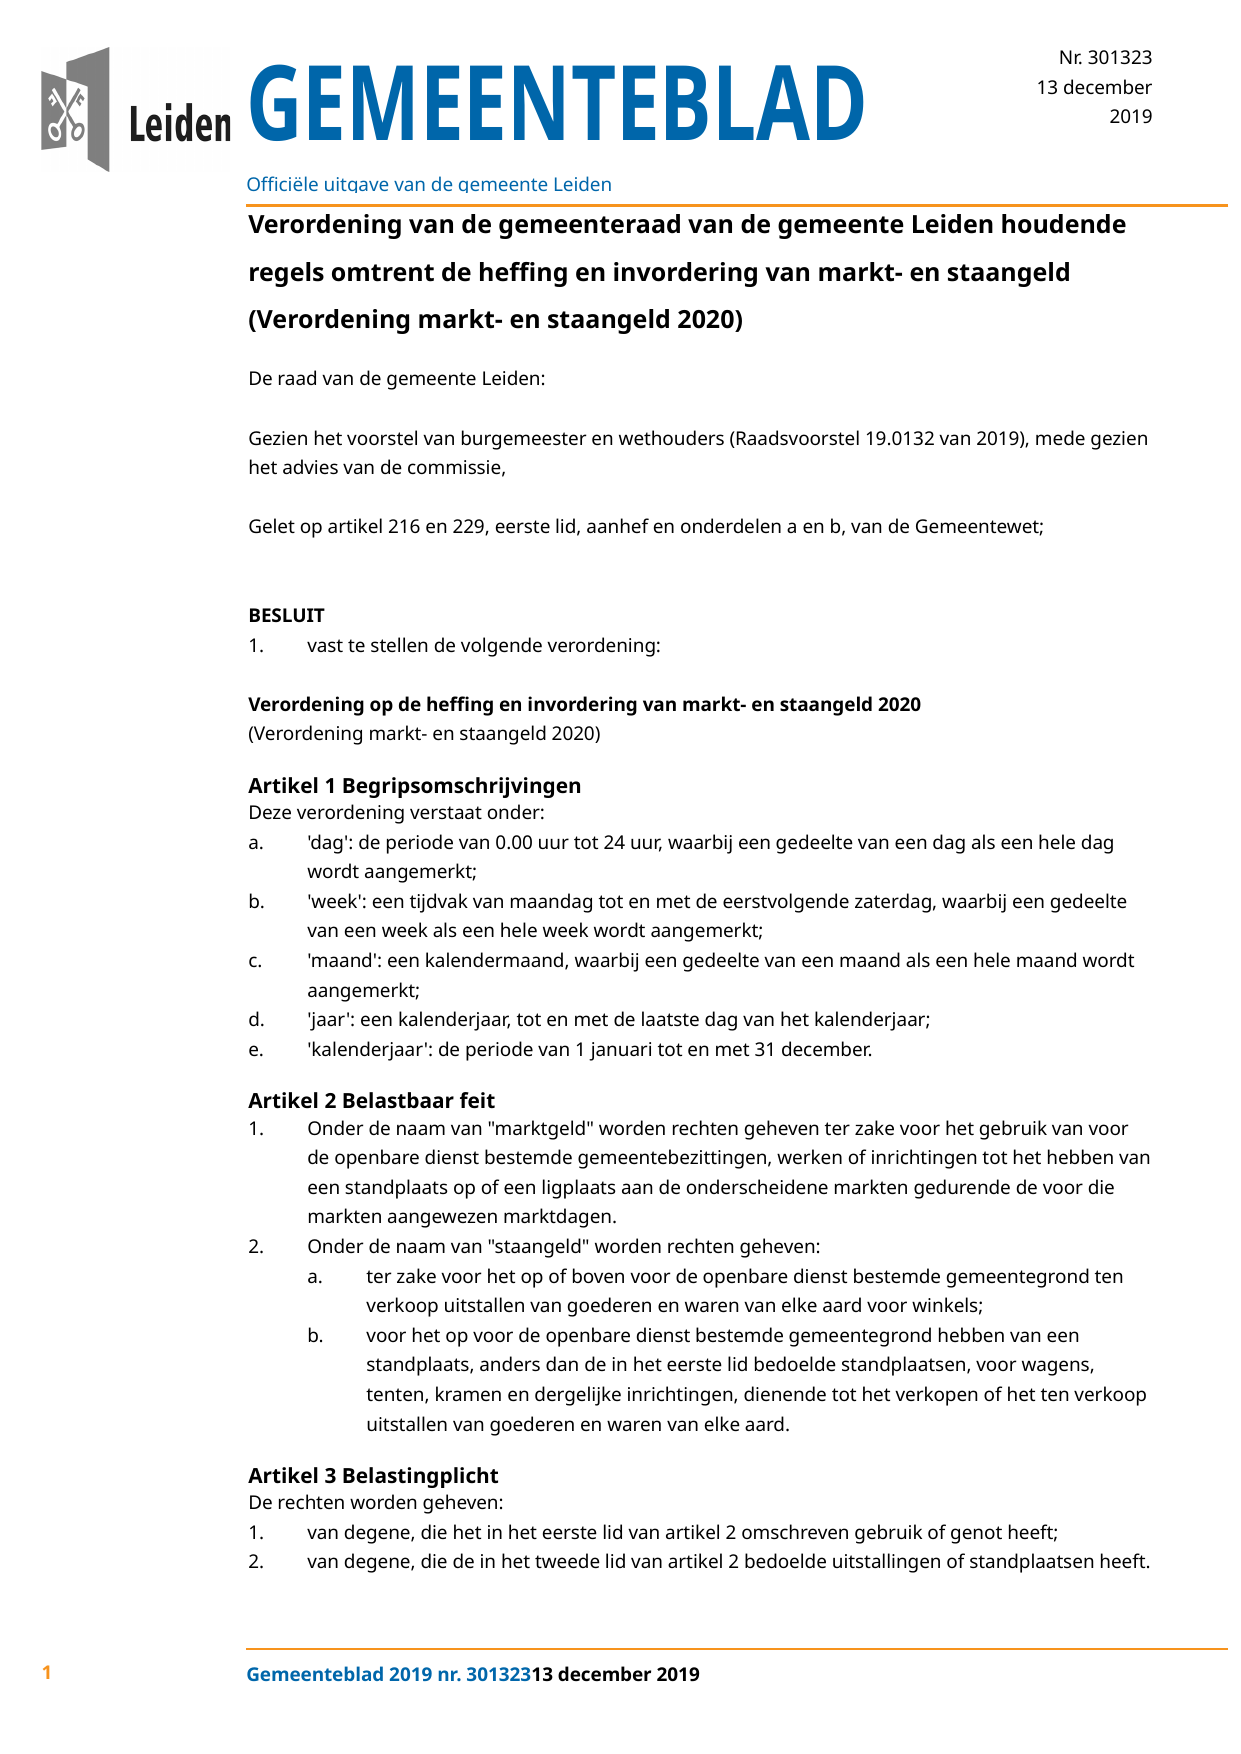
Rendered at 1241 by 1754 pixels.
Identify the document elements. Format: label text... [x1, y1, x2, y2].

list 'kalenderjaar': de periode van 1 januari tot en met 31 december. [248, 1036, 1152, 1062]
list 'week': een tijdvak van maandag tot en met de eerstvolgende zaterdag, waarbij een gedeelte van een week als een hele week wordt aangemerkt; [248, 888, 1152, 943]
list Onder de naam van "staangeld" worden rechten geheven: [248, 1233, 1152, 1259]
list van degene, die het in het eerste lid van artikel 2 omschreven gebruik of genot heeft; [248, 1519, 1152, 1545]
text Verordening van de gemeenteraad van de gemeente Leiden houdende regels omtrent de heffing en invordering van markt- en staangeld (Verordening markt- en staangeld 2020) [248, 207, 1152, 336]
text (Verordening markt- en staangeld 2020) [248, 721, 1152, 746]
list ter zake voor het op of boven voor de openbare dienst bestemde gemeentegrond ten verkoop uitstallen van goederen en waren van elke aard voor winkels; [307, 1263, 1152, 1318]
text Gezien het voorstel van burgemeester en wethouders (Raadsvoorstel 19.0132 van 2019), mede gezien het advies van de commissie, [248, 425, 1152, 480]
list voor het op voor de openbare dienst bestemde gemeentegrond hebben van een standplaats, anders dan de in het eerste lid bedoelde standplaatsen, voor wagens, tenten, kramen en dergelijke inrichtingen, dienende tot het verkopen of het ten verkoop uitstallen van goederen en waren van elke aard. [307, 1322, 1152, 1436]
list Onder de naam van "marktgeld" worden rechten geheven ter zake voor het gebruik van voor de openbare dienst bestemde gemeentebezittingen, werken of inrichtingen tot het hebben van een standplaats op of een ligplaats aan de onderscheidene markten gedurende de voor die markten aangewezen marktdagen. [248, 1115, 1152, 1229]
picture [41, 47, 231, 172]
text Verordening op de heffing en invordering van markt- en staangeld 2020 [248, 691, 1152, 717]
text BESLUIT [248, 602, 1152, 628]
text Artikel 2 Belastbaar feit [248, 1086, 1152, 1115]
text Artikel 1 Begripsomschrijvingen [248, 771, 1152, 799]
list 'maand': een kalendermaand, waarbij een gedeelte van een maand als een hele maand wordt aangemerkt; [248, 947, 1152, 1003]
text De rechten worden geheven: [248, 1489, 1152, 1515]
list 'dag': de periode van 0.00 uur tot 24 uur, waarbij een gedeelte van een dag als een hele dag wordt aangemerkt; [248, 829, 1152, 884]
text Gelet op artikel 216 en 229, eerste lid, aanhef en onderdelen a en b, van de Gemeentewet; [248, 513, 1152, 539]
list van degene, die de in het tweede lid van artikel 2 bedoelde uitstallingen of standplaatsen heeft. [248, 1549, 1152, 1574]
text Deze verordening verstaat onder: [248, 799, 1152, 825]
list 'jaar': een kalenderjaar, tot en met de laatste dag van het kalenderjaar; [248, 1006, 1152, 1032]
text De raad van de gemeente Leiden: [248, 366, 1152, 391]
text Artikel 3 Belastingplicht [248, 1461, 1152, 1489]
list vast te stellen de volgende verordening: [248, 632, 1152, 657]
